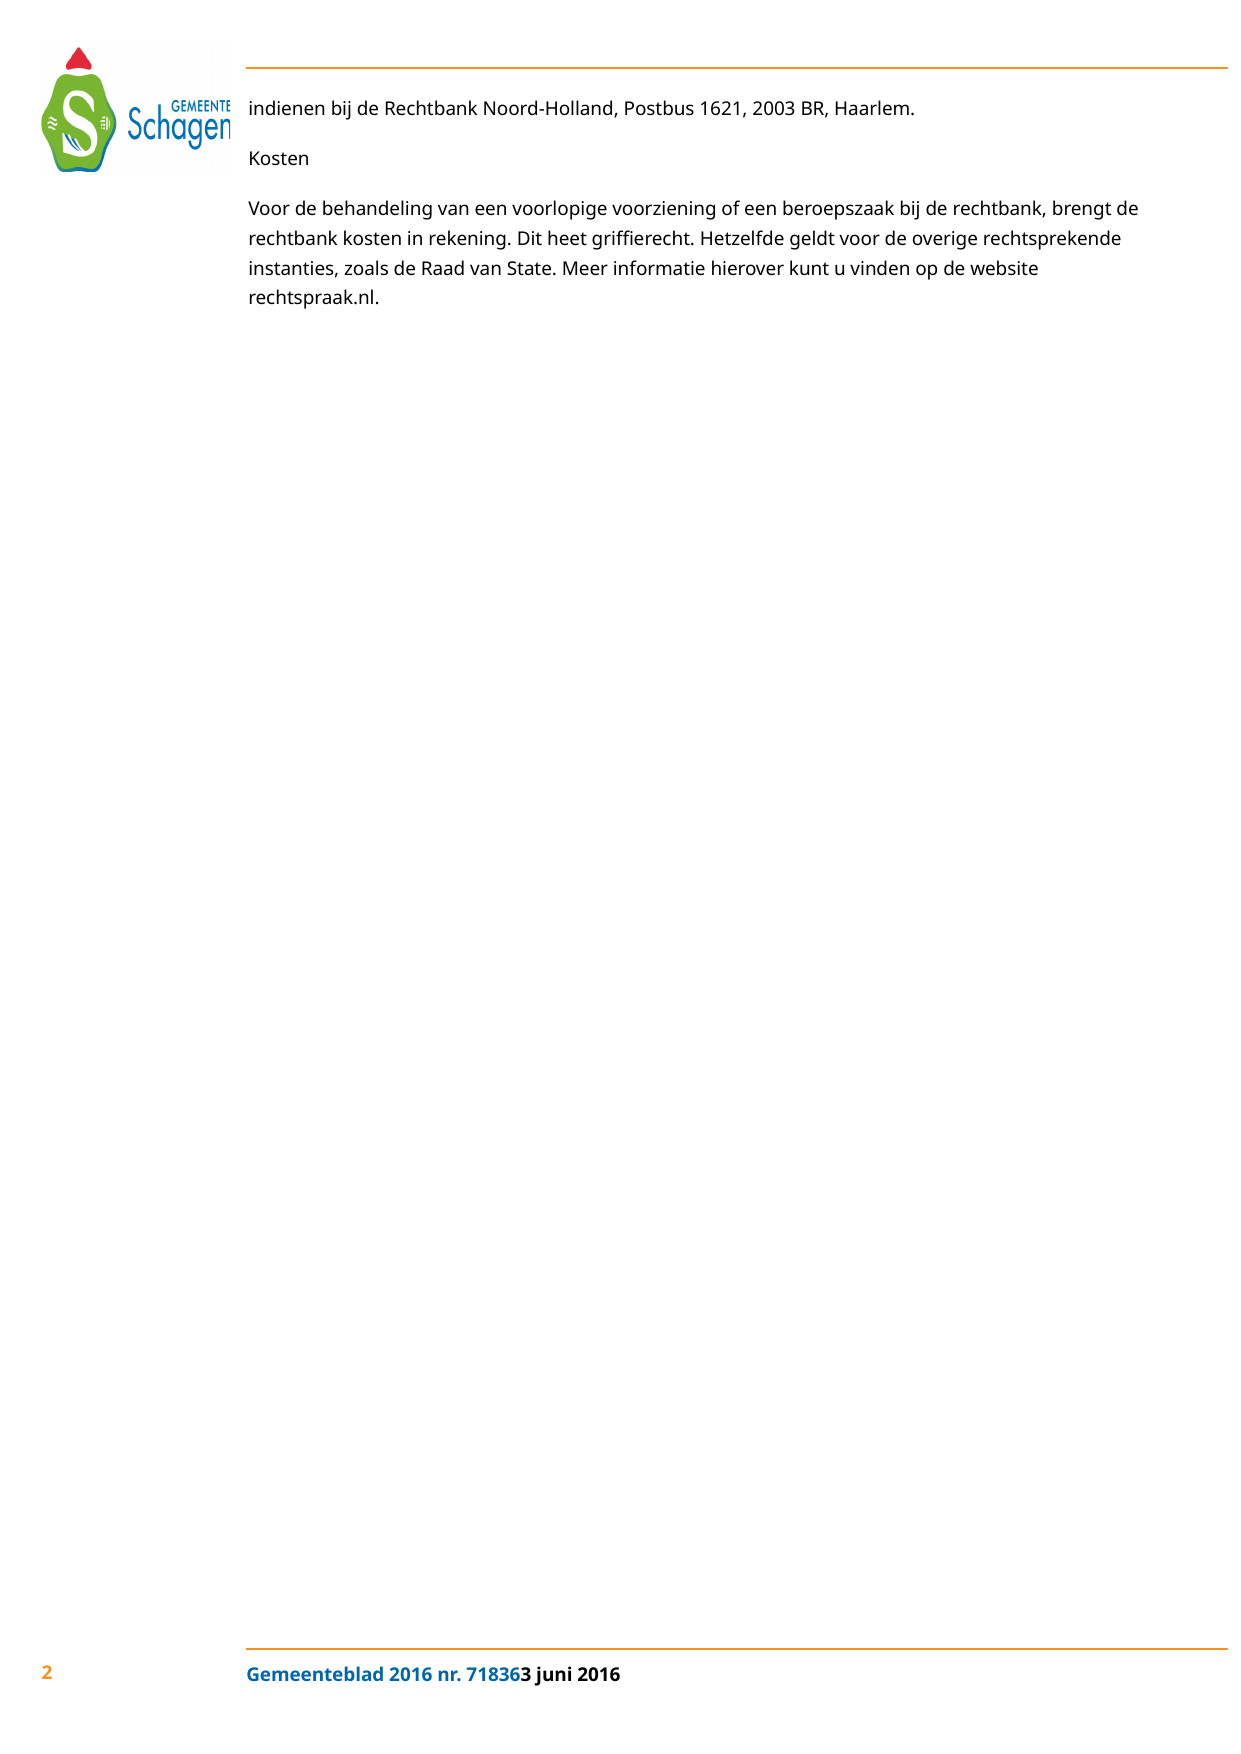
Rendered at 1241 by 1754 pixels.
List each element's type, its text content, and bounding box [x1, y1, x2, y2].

text Voor de behandeling van een voorlopige voorziening of een beroepszaak bij de rechtbank, brengt de rechtbank kosten in rekening. Dit heet griffierecht. Hetzelfde geldt voor de overige rechtsprekende instanties, zoals de Raad van State. Meer informatie hierover kunt u vinden op de website rechtspraak.nl. [248, 196, 1152, 310]
picture [41, 47, 231, 172]
text Kosten [248, 145, 1152, 171]
text indienen bij de Rechtbank Noord-Holland, Postbus 1621, 2003 BR, Haarlem. [248, 95, 1152, 121]
